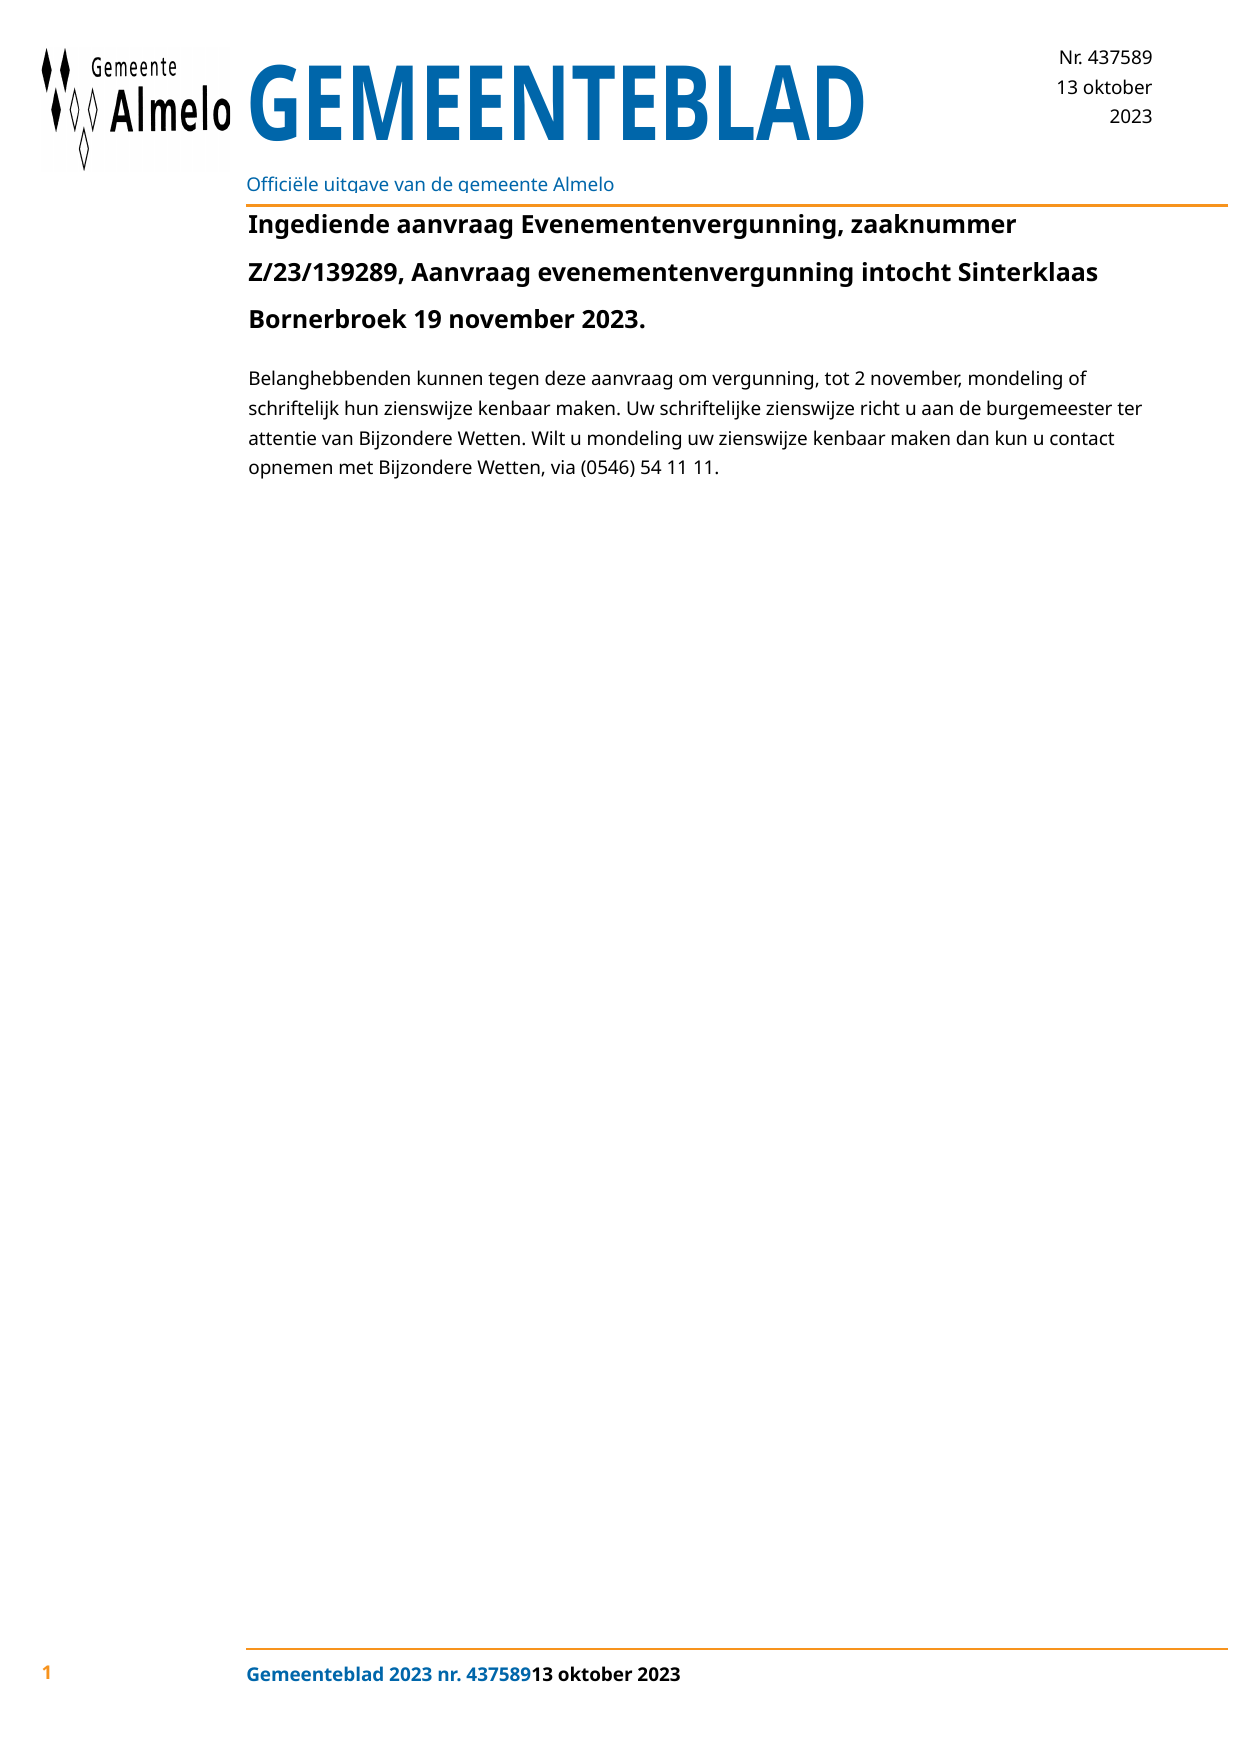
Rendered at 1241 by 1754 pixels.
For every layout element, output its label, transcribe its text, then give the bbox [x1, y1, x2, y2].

text Ingediende aanvraag Evenementenvergunning, zaaknummer Z/23/139289, Aanvraag evenementenvergunning intocht Sinterklaas Bornerbroek 19 november 2023. [248, 207, 1152, 336]
picture [41, 47, 231, 172]
text Belanghebbenden kunnen tegen deze aanvraag om vergunning, tot 2 november, mondeling of schriftelijk hun zienswijze kenbaar maken. Uw schriftelijke zienswijze richt u aan de burgemeester ter attentie van Bijzondere Wetten. Wilt u mondeling uw zienswijze kenbaar maken dan kun u contact opnemen met Bijzondere Wetten, via (0546) 54 11 11. [248, 366, 1152, 480]
